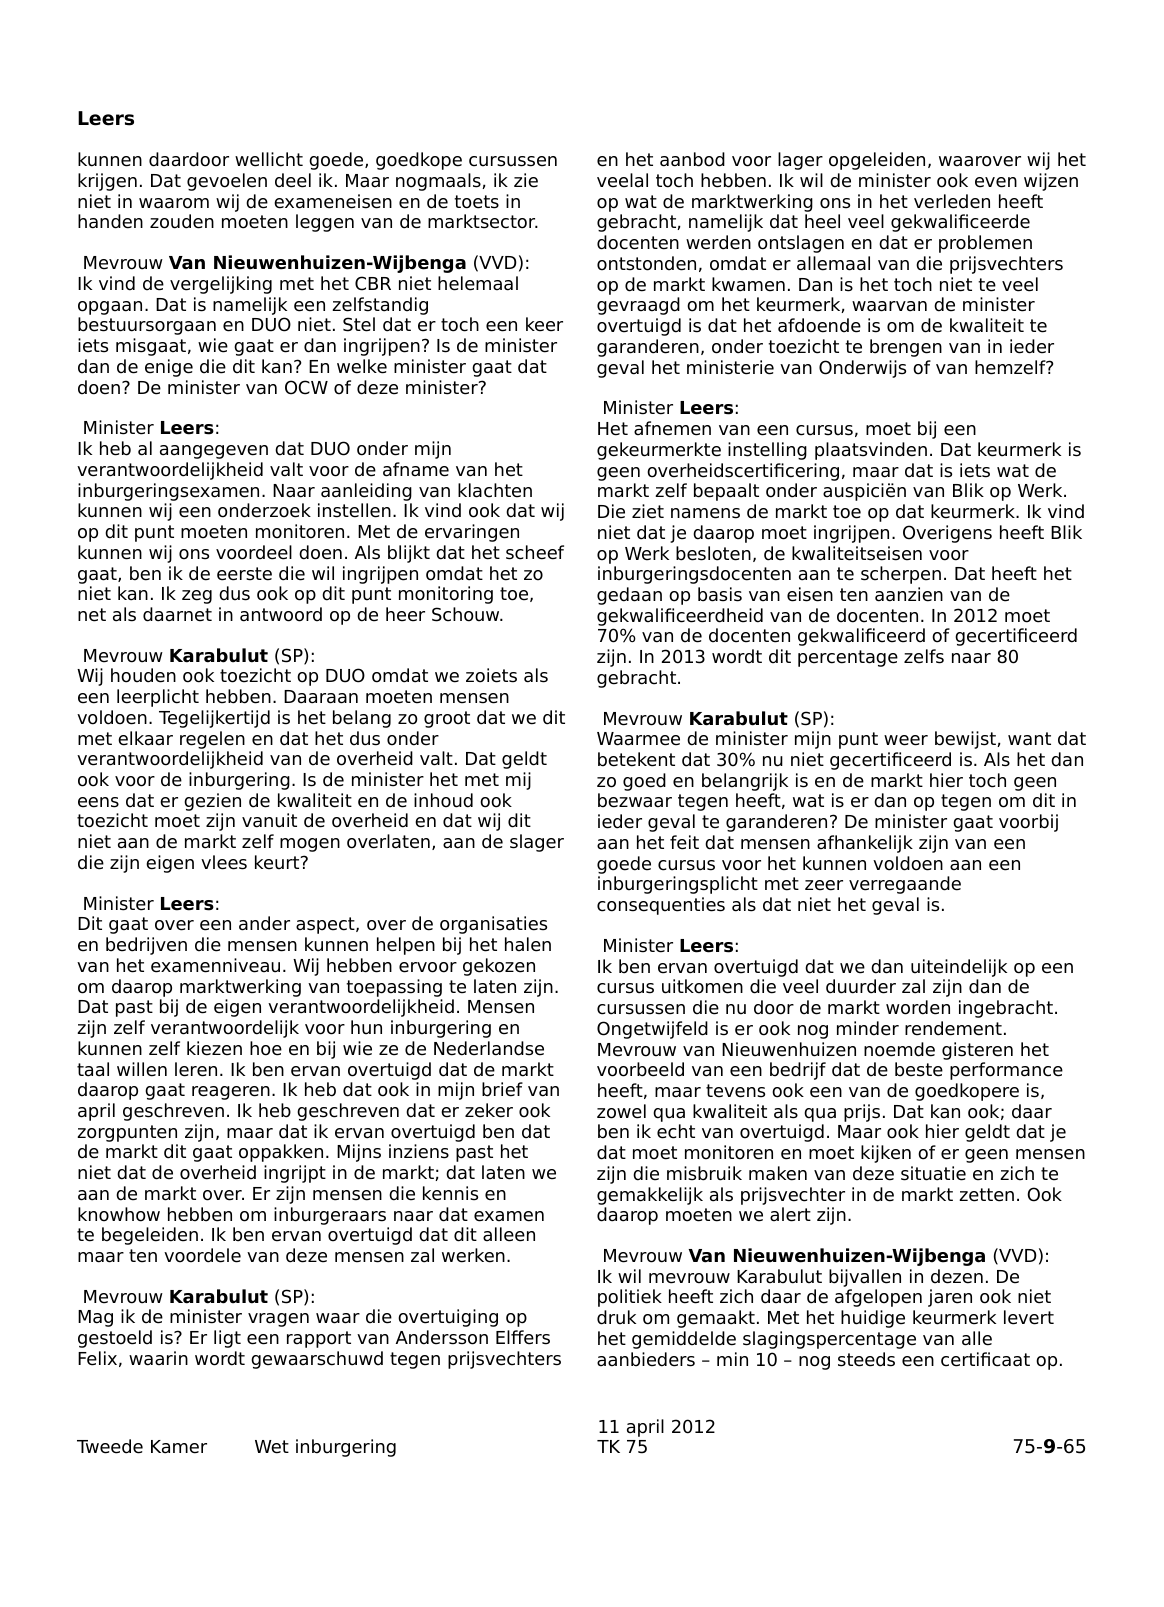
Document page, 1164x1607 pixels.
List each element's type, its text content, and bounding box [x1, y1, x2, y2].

text Ik ben ervan overtuigd dat we dan uiteindelijk op een cursus uitkomen die veel duurder zal zijn dan de cursussen die nu door de markt worden ingebracht. Ongetwijfeld is er ook nog minder rendement. Mevrouw van Nieuwenhuizen noemde gisteren het voorbeeld van een bedrijf dat de beste performance heeft, maar tevens ook een van de goedkopere is, zowel qua kwaliteit als qua prijs. Dat kan ook; daar ben ik echt van overtuigd. Maar ook hier geldt dat je dat moet monitoren en moet kijken of er geen mensen zijn die misbruik maken van deze situatie en zich te gemakkelijk als prijsvechter in de markt zetten. Ook daarop moeten we alert zijn. [596, 956, 1087, 1226]
text kunnen daardoor wellicht goede, goedkope cursussen krijgen. Dat gevoelen deel ik. Maar nogmaals, ik zie niet in waarom wij de exameneisen en de toets in handen zouden moeten leggen van de marktsector. [77, 150, 567, 233]
text Dit gaat over een ander aspect, over de organisaties en bedrijven die mensen kunnen helpen bij het halen van het examenniveau. Wij hebben ervoor gekozen om daarop marktwerking van toepassing te laten zijn. Dat past bij de eigen verantwoordelijkheid. Mensen zijn zelf verantwoordelijk voor hun inburgering en kunnen zelf kiezen hoe en bij wie ze de Nederlandse taal willen leren. Ik ben ervan overtuigd dat de markt daarop gaat reageren. Ik heb dat ook in mijn brief van april geschreven. Ik heb geschreven dat er zeker ook zorgpunten zijn, maar dat ik ervan overtuigd ben dat de markt dit gaat oppakken. Mijns inziens past het niet dat de overheid ingrijpt in de markt; dat laten we aan de markt over. Er zijn mensen die kennis en knowhow hebben om inburgeraars naar dat examen te begeleiden. Ik ben ervan overtuigd dat dit alleen maar ten voordele van deze mensen zal werken. [77, 914, 567, 1267]
text Mevrouw Karabulut (SP): [77, 646, 567, 666]
text Mevrouw Van Nieuwenhuizen-Wijbenga (VVD): [77, 253, 567, 274]
text Mevrouw Karabulut (SP): [596, 708, 1087, 729]
text Mevrouw Karabulut (SP): [77, 1287, 567, 1307]
text Minister Leers: [596, 398, 1087, 419]
text Minister Leers: [596, 936, 1087, 956]
text Ik vind de vergelijking met het CBR niet helemaal opgaan. Dat is namelijk een zelfstandig bestuursorgaan en DUO niet. Stel dat er toch een keer iets misgaat, wie gaat er dan ingrijpen? Is de minister dan de enige die dit kan? En welke minister gaat dat doen? De minister van OCW of deze minister? [77, 274, 567, 398]
text Ik heb al aangegeven dat DUO onder mijn verantwoordelijkheid valt voor de afname van het inburgeringsexamen. Naar aanleiding van klachten kunnen wij een onderzoek instellen. Ik vind ook dat wij op dit punt moeten monitoren. Met de ervaringen kunnen wij ons voordeel doen. Als blijkt dat het scheef gaat, ben ik de eerste die wil ingrijpen omdat het zo niet kan. Ik zeg dus ook op dit punt monitoring toe, net als daarnet in antwoord op de heer Schouw. [77, 439, 567, 626]
text Ik wil mevrouw Karabulut bijvallen in dezen. De politiek heeft zich daar de afgelopen jaren ook niet druk om gemaakt. Met het huidige keurmerk levert het gemiddelde slagingspercentage van alle aanbieders – min 10 – nog steeds een certificaat op. [596, 1267, 1087, 1370]
text Waarmee de minister mijn punt weer bewijst, want dat betekent dat 30% nu niet gecertificeerd is. Als het dan zo goed en belangrijk is en de markt hier toch geen bezwaar tegen heeft, wat is er dan op tegen om dit in ieder geval te garanderen? De minister gaat voorbij aan het feit dat mensen afhankelijk zijn van een goede cursus voor het kunnen voldoen aan een inburgeringsplicht met zeer verregaande consequenties als dat niet het geval is. [596, 729, 1087, 916]
text Wij houden ook toezicht op DUO omdat we zoiets als een leerplicht hebben. Daaraan moeten mensen voldoen. Tegelijkertijd is het belang zo groot dat we dit met elkaar regelen en dat het dus onder verantwoordelijkheid van de overheid valt. Dat geldt ook voor de inburgering. Is de minister het met mij eens dat er gezien de kwaliteit en de inhoud ook toezicht moet zijn vanuit de overheid en dat wij dit niet aan de markt zelf mogen overlaten, aan de slager die zijn eigen vlees keurt? [77, 666, 567, 873]
text Het afnemen van een cursus, moet bij een gekeurmerkte instelling plaatsvinden. Dat keurmerk is geen overheidscertificering, maar dat is iets wat de markt zelf bepaalt onder auspiciën van Blik op Werk. Die ziet namens de markt toe op dat keurmerk. Ik vind niet dat je daarop moet ingrijpen. Overigens heeft Blik op Werk besloten, de kwaliteitseisen voor inburgeringsdocenten aan te scherpen. Dat heeft het gedaan op basis van eisen ten aanzien van de gekwalificeerdheid van de docenten. In 2012 moet 70% van de docenten gekwalificeerd of gecertificeerd zijn. In 2013 wordt dit percentage zelfs naar 80 gebracht. [596, 419, 1087, 688]
text Minister Leers: [77, 418, 567, 439]
text en het aanbod voor lager opgeleiden, waarover wij het veelal toch hebben. Ik wil de minister ook even wijzen op wat de marktwerking ons in het verleden heeft gebracht, namelijk dat heel veel gekwalificeerde docenten werden ontslagen en dat er problemen ontstonden, omdat er allemaal van die prijsvechters op de markt kwamen. Dan is het toch niet te veel gevraagd om het keurmerk, waarvan de minister overtuigd is dat het afdoende is om de kwaliteit te garanderen, onder toezicht te brengen van in ieder geval het ministerie van Onderwijs of van hemzelf? [596, 150, 1087, 378]
text Minister Leers: [77, 893, 567, 914]
text Mag ik de minister vragen waar die overtuiging op gestoeld is? Er ligt een rapport van Andersson Elffers Felix, waarin wordt gewaarschuwd tegen prijsvechters [77, 1307, 567, 1369]
text Mevrouw Van Nieuwenhuizen-Wijbenga (VVD): [596, 1246, 1087, 1267]
